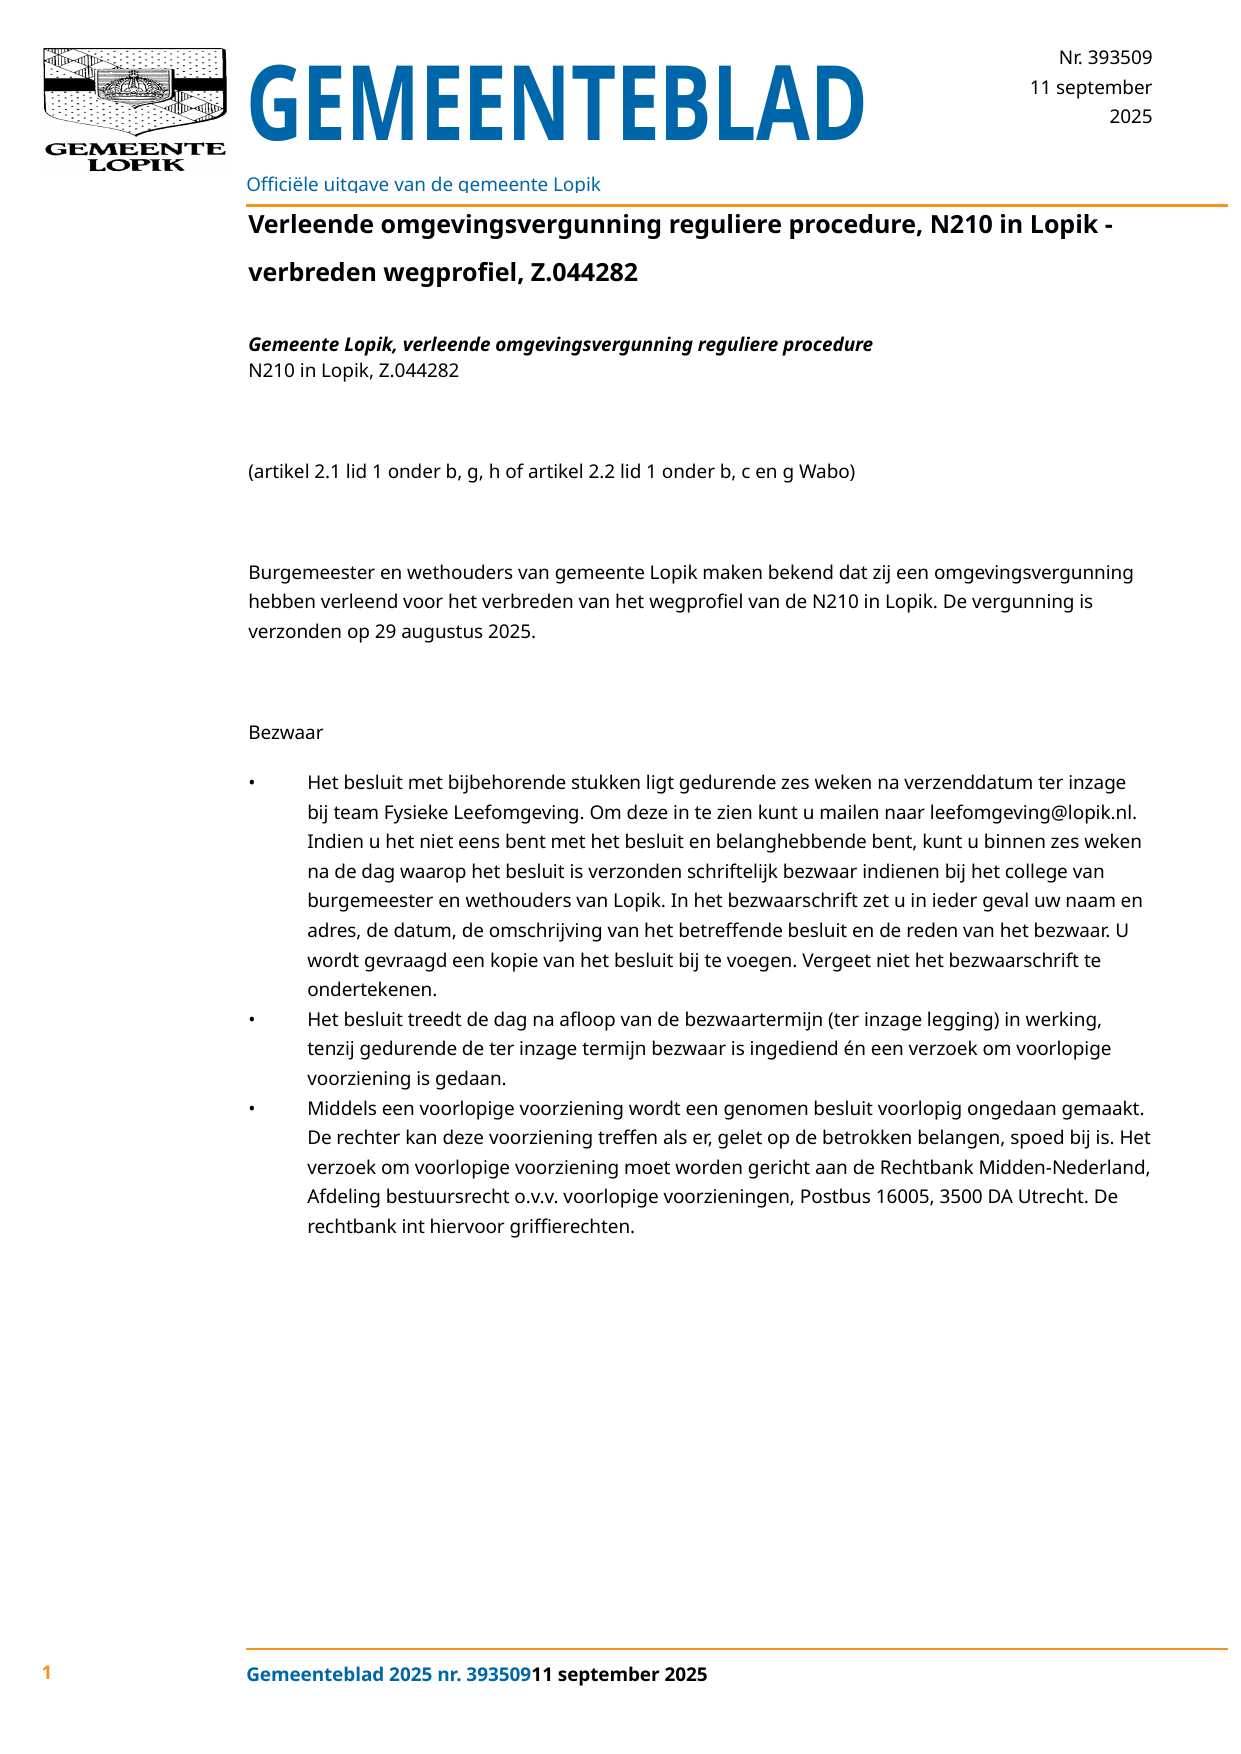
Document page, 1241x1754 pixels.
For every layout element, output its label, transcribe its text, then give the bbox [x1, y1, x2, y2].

text (artikel 2.1 lid 1 onder b, g, h of artikel 2.2 lid 1 onder b, c en g Wabo) [248, 458, 1152, 484]
text Burgemeester en wethouders van gemeente Lopik maken bekend dat zij een omgevingsvergunning hebben verleend voor het verbreden van het wegprofiel van de N210 in Lopik. De vergunning is verzonden op 29 augustus 2025. [248, 559, 1152, 644]
list Het besluit met bijbehorende stukken ligt gedurende zes weken na verzenddatum ter inzage bij team Fysieke Leefomgeving. Om deze in te zien kunt u mailen naar leefomgeving@lopik.nl. Indien u het niet eens bent met het besluit en belanghebbende bent, kunt u binnen zes weken na de dag waarop het besluit is verzonden schriftelijk bezwaar indienen bij het college van burgemeester en wethouders van Lopik. In het bezwaarschrift zet u in ieder geval uw naam en adres, de datum, de omschrijving van het betreffende besluit en de reden van het bezwaar. U wordt gevraagd een kopie van het besluit bij te voegen. Vergeet niet het bezwaarschrift te ondertekenen. [248, 769, 1152, 1002]
list Middels een voorlopige voorziening wordt een genomen besluit voorlopig ongedaan gemaakt. De rechter kan deze voorziening treffen als er, gelet op de betrokken belangen, spoed bij is. Het verzoek om voorlopige voorziening moet worden gericht aan de Rechtbank Midden-Nederland, Afdeling bestuursrecht o.v.v. voorlopige voorzieningen, Postbus 16005, 3500 DA Utrecht. De rechtbank int hiervoor griffierechten. [248, 1095, 1152, 1239]
text Bezwaar [248, 719, 1152, 744]
text Gemeente Lopik, verleende omgevingsvergunning reguliere procedure [248, 331, 1152, 357]
text Verleende omgevingsvergunning reguliere procedure, N210 in Lopik - verbreden wegprofiel, Z.044282 [248, 207, 1152, 288]
picture [41, 47, 231, 172]
list Het besluit treedt de dag na afloop van de bezwaartermijn (ter inzage legging) in werking, tenzij gedurende de ter inzage termijn bezwaar is ingediend én een verzoek om voorlopige voorziening is gedaan. [248, 1006, 1152, 1091]
text N210 in Lopik, Z.044282 [248, 357, 1152, 383]
